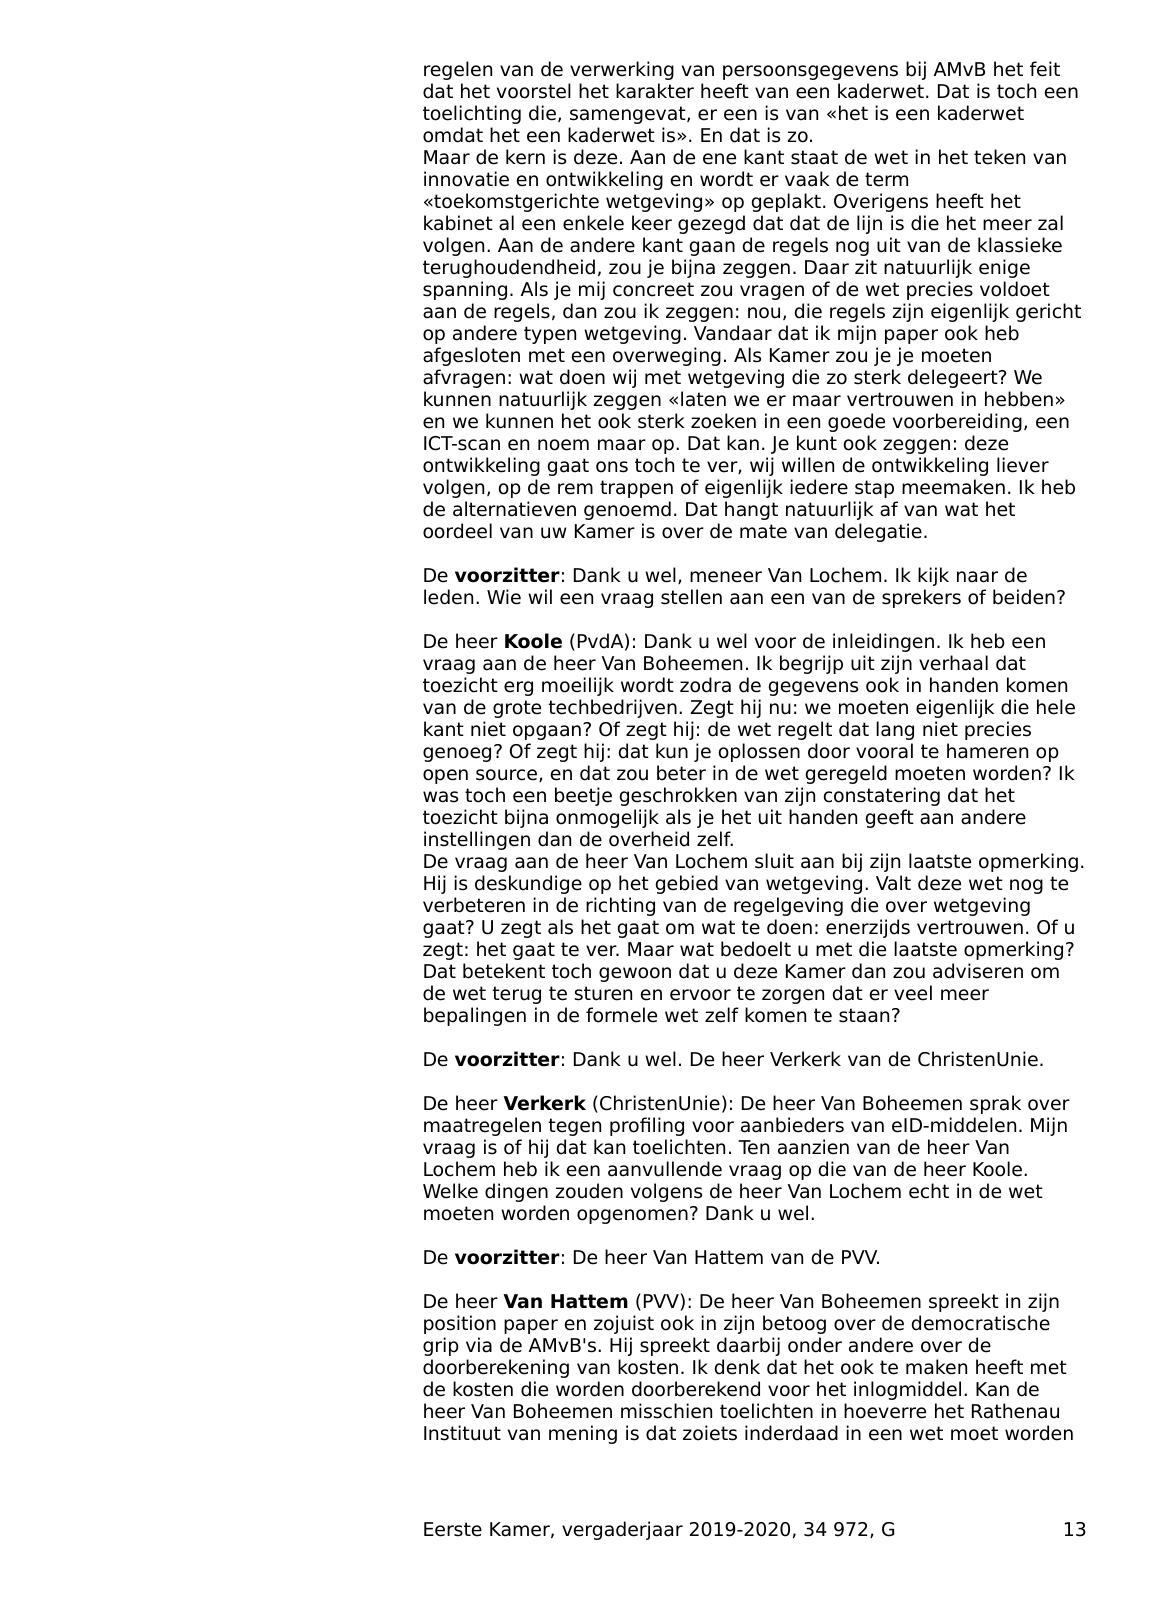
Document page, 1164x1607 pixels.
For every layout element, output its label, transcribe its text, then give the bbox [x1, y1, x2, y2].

text regelen van de verwerking van persoonsgegevens bij AMvB het feit dat het voorstel het karakter heeft van een kaderwet. Dat is toch een toelichting die, samengevat, er een is van «het is een kaderwet omdat het een kaderwet is». En dat is zo. [422, 59, 1087, 147]
text De heer Verkerk (ChristenUnie): De heer Van Boheemen sprak over maatregelen tegen profiling voor aanbieders van eID-middelen. Mijn vraag is of hij dat kan toelichten. Ten aanzien van de heer Van Lochem heb ik een aanvullende vraag op die van de heer Koole. [422, 1093, 1087, 1181]
text De voorzitter: De heer Van Hattem van de PVV. [422, 1247, 1087, 1269]
text Welke dingen zouden volgens de heer Van Lochem echt in de wet moeten worden opgenomen? Dank u wel. [422, 1181, 1087, 1225]
text De vraag aan de heer Van Lochem sluit aan bij zijn laatste opmerking. Hij is deskundige op het gebied van wetgeving. Valt deze wet nog te verbeteren in de richting van de regelgeving die over wetgeving gaat? U zegt als het gaat om wat te doen: enerzijds vertrouwen. Of u zegt: het gaat te ver. Maar wat bedoelt u met die laatste opmerking? Dat betekent toch gewoon dat u deze Kamer dan zou adviseren om de wet terug te sturen en ervoor te zorgen dat er veel meer bepalingen in de formele wet zelf komen te staan? [422, 851, 1087, 1027]
text De voorzitter: Dank u wel, meneer Van Lochem. Ik kijk naar de leden. Wie wil een vraag stellen aan een van de sprekers of beiden? [422, 565, 1087, 609]
text De heer Koole (PvdA): Dank u wel voor de inleidingen. Ik heb een vraag aan de heer Van Boheemen. Ik begrijp uit zijn verhaal dat toezicht erg moeilijk wordt zodra de gegevens ook in handen komen van de grote techbedrijven. Zegt hij nu: we moeten eigenlijk die hele kant niet opgaan? Of zegt hij: de wet regelt dat lang niet precies genoeg? Of zegt hij: dat kun je oplossen door vooral te hameren op open source, en dat zou beter in de wet geregeld moeten worden? Ik was toch een beetje geschrokken van zijn constatering dat het toezicht bijna onmogelijk als je het uit handen geeft aan andere instellingen dan de overheid zelf. [422, 631, 1087, 851]
text Maar de kern is deze. Aan de ene kant staat de wet in het teken van innovatie en ontwikkeling en wordt er vaak de term «toekomstgerichte wetgeving» op geplakt. Overigens heeft het kabinet al een enkele keer gezegd dat dat de lijn is die het meer zal volgen. Aan de andere kant gaan de regels nog uit van de klassieke terughoudendheid, zou je bijna zeggen. Daar zit natuurlijk enige spanning. Als je mij concreet zou vragen of de wet precies voldoet aan de regels, dan zou ik zeggen: nou, die regels zijn eigenlijk gericht op andere typen wetgeving. Vandaar dat ik mijn paper ook heb afgesloten met een overweging. Als Kamer zou je je moeten afvragen: wat doen wij met wetgeving die zo sterk delegeert? We kunnen natuurlijk zeggen «laten we er maar vertrouwen in hebben» en we kunnen het ook sterk zoeken in een goede voorbereiding, een ICT-scan en noem maar op. Dat kan. Je kunt ook zeggen: deze ontwikkeling gaat ons toch te ver, wij willen de ontwikkeling liever volgen, op de rem trappen of eigenlijk iedere stap meemaken. Ik heb de alternatieven genoemd. Dat hangt natuurlijk af van wat het oordeel van uw Kamer is over de mate van delegatie. [422, 147, 1087, 543]
text De heer Van Hattem (PVV): De heer Van Boheemen spreekt in zijn position paper en zojuist ook in zijn betoog over de democratische grip via de AMvB's. Hij spreekt daarbij onder andere over de doorberekening van kosten. Ik denk dat het ook te maken heeft met de kosten die worden doorberekend voor het inlogmiddel. Kan de heer Van Boheemen misschien toelichten in hoeverre het Rathenau Instituut van mening is dat zoiets inderdaad in een wet moet worden [422, 1291, 1087, 1445]
text De voorzitter: Dank u wel. De heer Verkerk van de ChristenUnie. [422, 1049, 1087, 1071]
